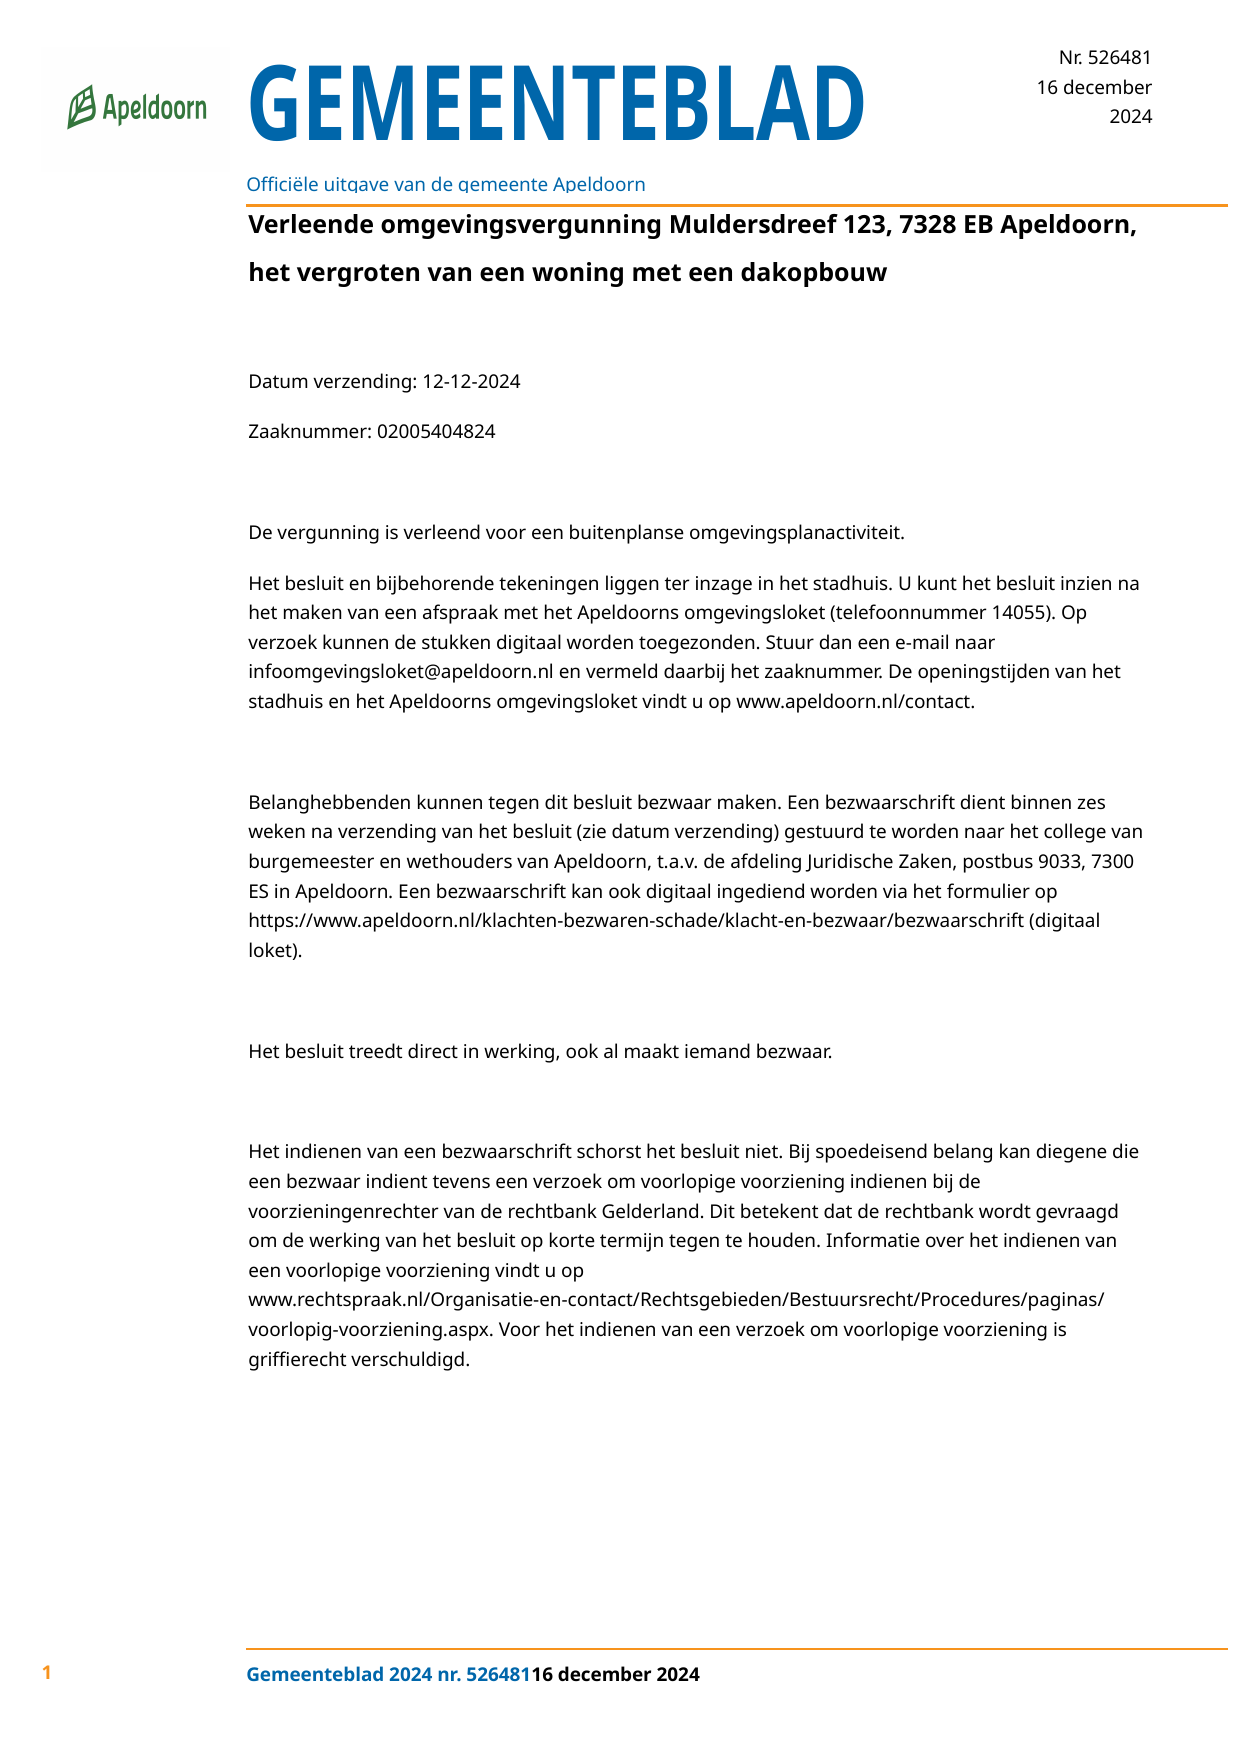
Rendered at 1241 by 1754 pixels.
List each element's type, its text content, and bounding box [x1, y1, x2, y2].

text Het besluit en bijbehorende tekeningen liggen ter inzage in het stadhuis. U kunt het besluit inzien na het maken van een afspraak met het Apeldoorns omgevingsloket (telefoonnummer 14055). Op verzoek kunnen de stukken digitaal worden toegezonden. Stuur dan een e-mail naar infoomgevingsloket@apeldoorn.nl en vermeld daarbij het zaaknummer. De openingstijden van het stadhuis en het Apeldoorns omgevingsloket vindt u op www.apeldoorn.nl/contact. [248, 570, 1152, 714]
text Verleende omgevingsvergunning Muldersdreef 123, 7328 EB Apeldoorn, het vergroten van een woning met een dakopbouw [248, 207, 1152, 288]
text Datum verzending: 12-12-2024 [248, 368, 1152, 394]
picture [41, 47, 231, 172]
text Belanghebbenden kunnen tegen dit besluit bezwaar maken. Een bezwaarschrift dient binnen zes weken na verzending van het besluit (zie datum verzending) gestuurd te worden naar het college van burgemeester en wethouders van Apeldoorn, t.a.v. de afdeling Juridische Zaken, postbus 9033, 7300 ES in Apeldoorn. Een bezwaarschrift kan ook digitaal ingediend worden via het formulier op https://www.apeldoorn.nl/klachten-bezwaren-schade/klacht-en-bezwaar/bezwaarschrift (digitaal loket). [248, 789, 1152, 963]
text Zaaknummer: 02005404824 [248, 419, 1152, 444]
text De vergunning is verleend voor een buitenplanse omgevingsplanactiviteit. [248, 519, 1152, 545]
text Het indienen van een bezwaarschrift schorst het besluit niet. Bij spoedeisend belang kan diegene die een bezwaar indient tevens een verzoek om voorlopige voorziening indienen bij de voorzieningenrechter van de rechtbank Gelderland. Dit betekent dat de rechtbank wordt gevraagd om de werking van het besluit op korte termijn tegen te houden. Informatie over het indienen van een voorlopige voorziening vindt u op www.rechtspraak.nl/Organisatie-en-contact/Rechtsgebieden/Bestuursrecht/Procedures/paginas/voorlopig-voorziening.aspx. Voor het indienen van een verzoek om voorlopige voorziening is griffierecht verschuldigd. [248, 1139, 1152, 1372]
text Het besluit treedt direct in werking, ook al maakt iemand bezwaar. [248, 1038, 1152, 1064]
